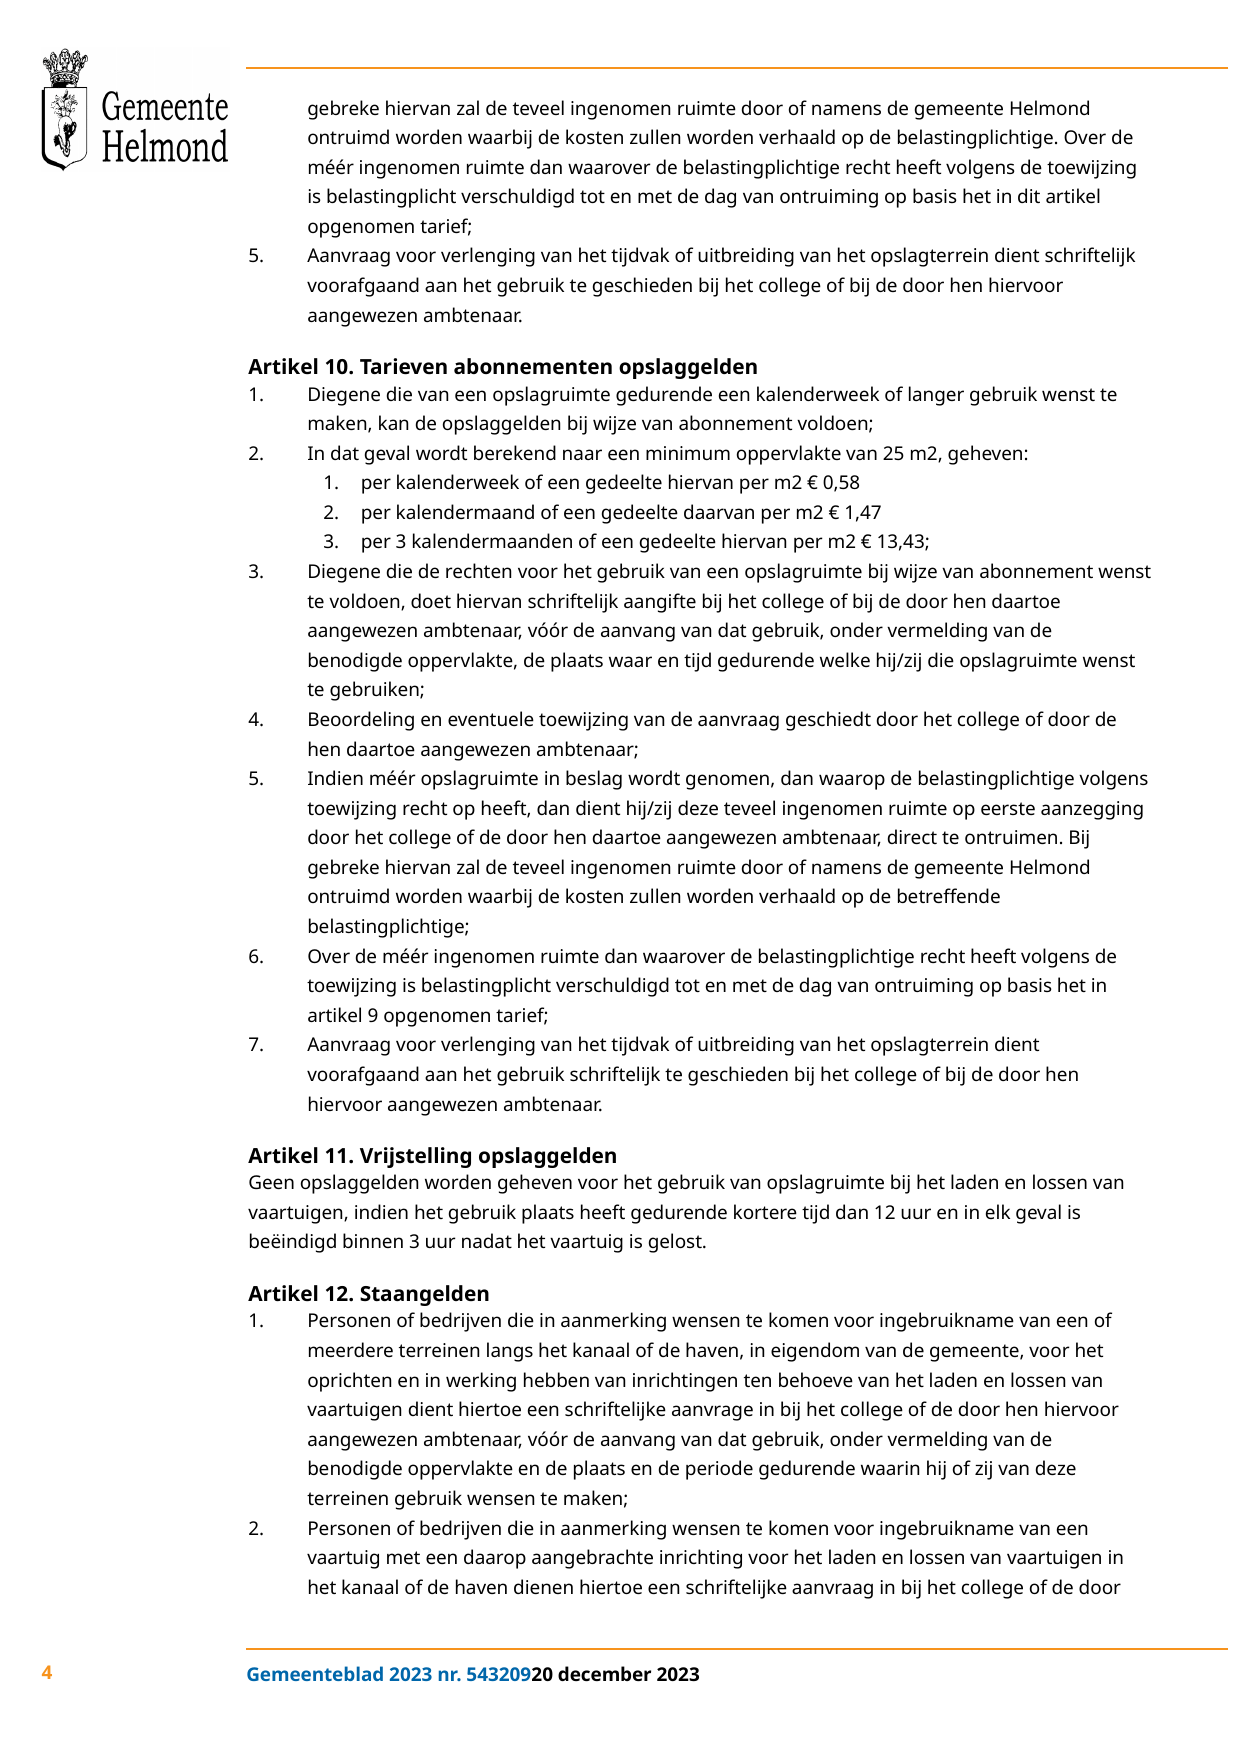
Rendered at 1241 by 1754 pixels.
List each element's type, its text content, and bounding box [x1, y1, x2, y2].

list Personen of bedrijven die in aanmerking wensen te komen voor ingebruikname van een vaartuig met een daarop aangebrachte inrichting voor het laden en lossen van vaartuigen in het kanaal of de haven dienen hiertoe een schriftelijke aanvraag in bij het college of de door [248, 1515, 1152, 1599]
list per kalendermaand of een gedeelte daarvan per m2 € 1,47 [323, 499, 1152, 525]
text Geen opslaggelden worden geheven voor het gebruik van opslagruimte bij het laden en lossen van vaartuigen, indien het gebruik plaats heeft gedurende kortere tijd dan 12 uur en in elk geval is beëindigd binnen 3 uur nadat het vaartuig is gelost. [248, 1169, 1152, 1254]
picture [41, 47, 231, 172]
list Over de méér ingenomen ruimte dan waarover de belastingplichtige recht heeft volgens de toewijzing is belastingplicht verschuldigd tot en met de dag van ontruiming op basis het in artikel 9 opgenomen tarief; [248, 943, 1152, 1028]
text Artikel 10. Tarieven abonnementen opslaggelden [248, 352, 1152, 381]
list In dat geval wordt berekend naar een minimum oppervlakte van 25 m2, geheven: [248, 440, 1152, 466]
text Artikel 12. Staangelden [248, 1279, 1152, 1308]
list Indien méér opslagruimte in beslag wordt genomen, dan waarop de belastingplichtige volgens toewijzing recht op heeft, dan dient hij/zij deze teveel ingenomen ruimte op eerste aanzegging door het college of de door hen daartoe aangewezen ambtenaar, direct te ontruimen. Bij gebreke hiervan zal de teveel ingenomen ruimte door of namens de gemeente Helmond ontruimd worden waarbij de kosten zullen worden verhaald op de betreffende belastingplichtige; [248, 765, 1152, 939]
list gebreke hiervan zal de teveel ingenomen ruimte door of namens de gemeente Helmond ontruimd worden waarbij de kosten zullen worden verhaald op de belastingplichtige. Over de méér ingenomen ruimte dan waarover de belastingplichtige recht heeft volgens de toewijzing is belastingplicht verschuldigd tot en met de dag van ontruiming op basis het in dit artikel opgenomen tarief; [248, 95, 1152, 239]
list per kalenderweek of een gedeelte hiervan per m2 € 0,58 [323, 469, 1152, 495]
list Beoordeling en eventuele toewijzing van de aanvraag geschiedt door het college of door de hen daartoe aangewezen ambtenaar; [248, 706, 1152, 761]
list Aanvraag voor verlenging van het tijdvak of uitbreiding van het opslagterrein dient voorafgaand aan het gebruik schriftelijk te geschieden bij het college of bij de door hen hiervoor aangewezen ambtenaar. [248, 1032, 1152, 1116]
list Aanvraag voor verlenging van het tijdvak of uitbreiding van het opslagterrein dient schriftelijk voorafgaand aan het gebruik te geschieden bij het college of bij de door hen hiervoor aangewezen ambtenaar. [248, 243, 1152, 328]
list per 3 kalendermaanden of een gedeelte hiervan per m2 € 13,43; [323, 529, 1152, 554]
list Diegene die van een opslagruimte gedurende een kalenderweek of langer gebruik wenst te maken, kan de opslaggelden bij wijze van abonnement voldoen; [248, 381, 1152, 436]
text Artikel 11. Vrijstelling opslaggelden [248, 1141, 1152, 1169]
list Diegene die de rechten voor het gebruik van een opslagruimte bij wijze van abonnement wenst te voldoen, doet hiervan schriftelijk aangifte bij het college of bij de door hen daartoe aangewezen ambtenaar, vóór de aanvang van dat gebruik, onder vermelding van de benodigde oppervlakte, de plaats waar en tijd gedurende welke hij/zij die opslagruimte wenst te gebruiken; [248, 558, 1152, 702]
list Personen of bedrijven die in aanmerking wensen te komen voor ingebruikname van een of meerdere terreinen langs het kanaal of de haven, in eigendom van de gemeente, voor het oprichten en in werking hebben van inrichtingen ten behoeve van het laden en lossen van vaartuigen dient hiertoe een schriftelijke aanvrage in bij het college of de door hen hiervoor aangewezen ambtenaar, vóór de aanvang van dat gebruik, onder vermelding van de benodigde oppervlakte en de plaats en de periode gedurende waarin hij of zij van deze terreinen gebruik wensen te maken; [248, 1308, 1152, 1511]
